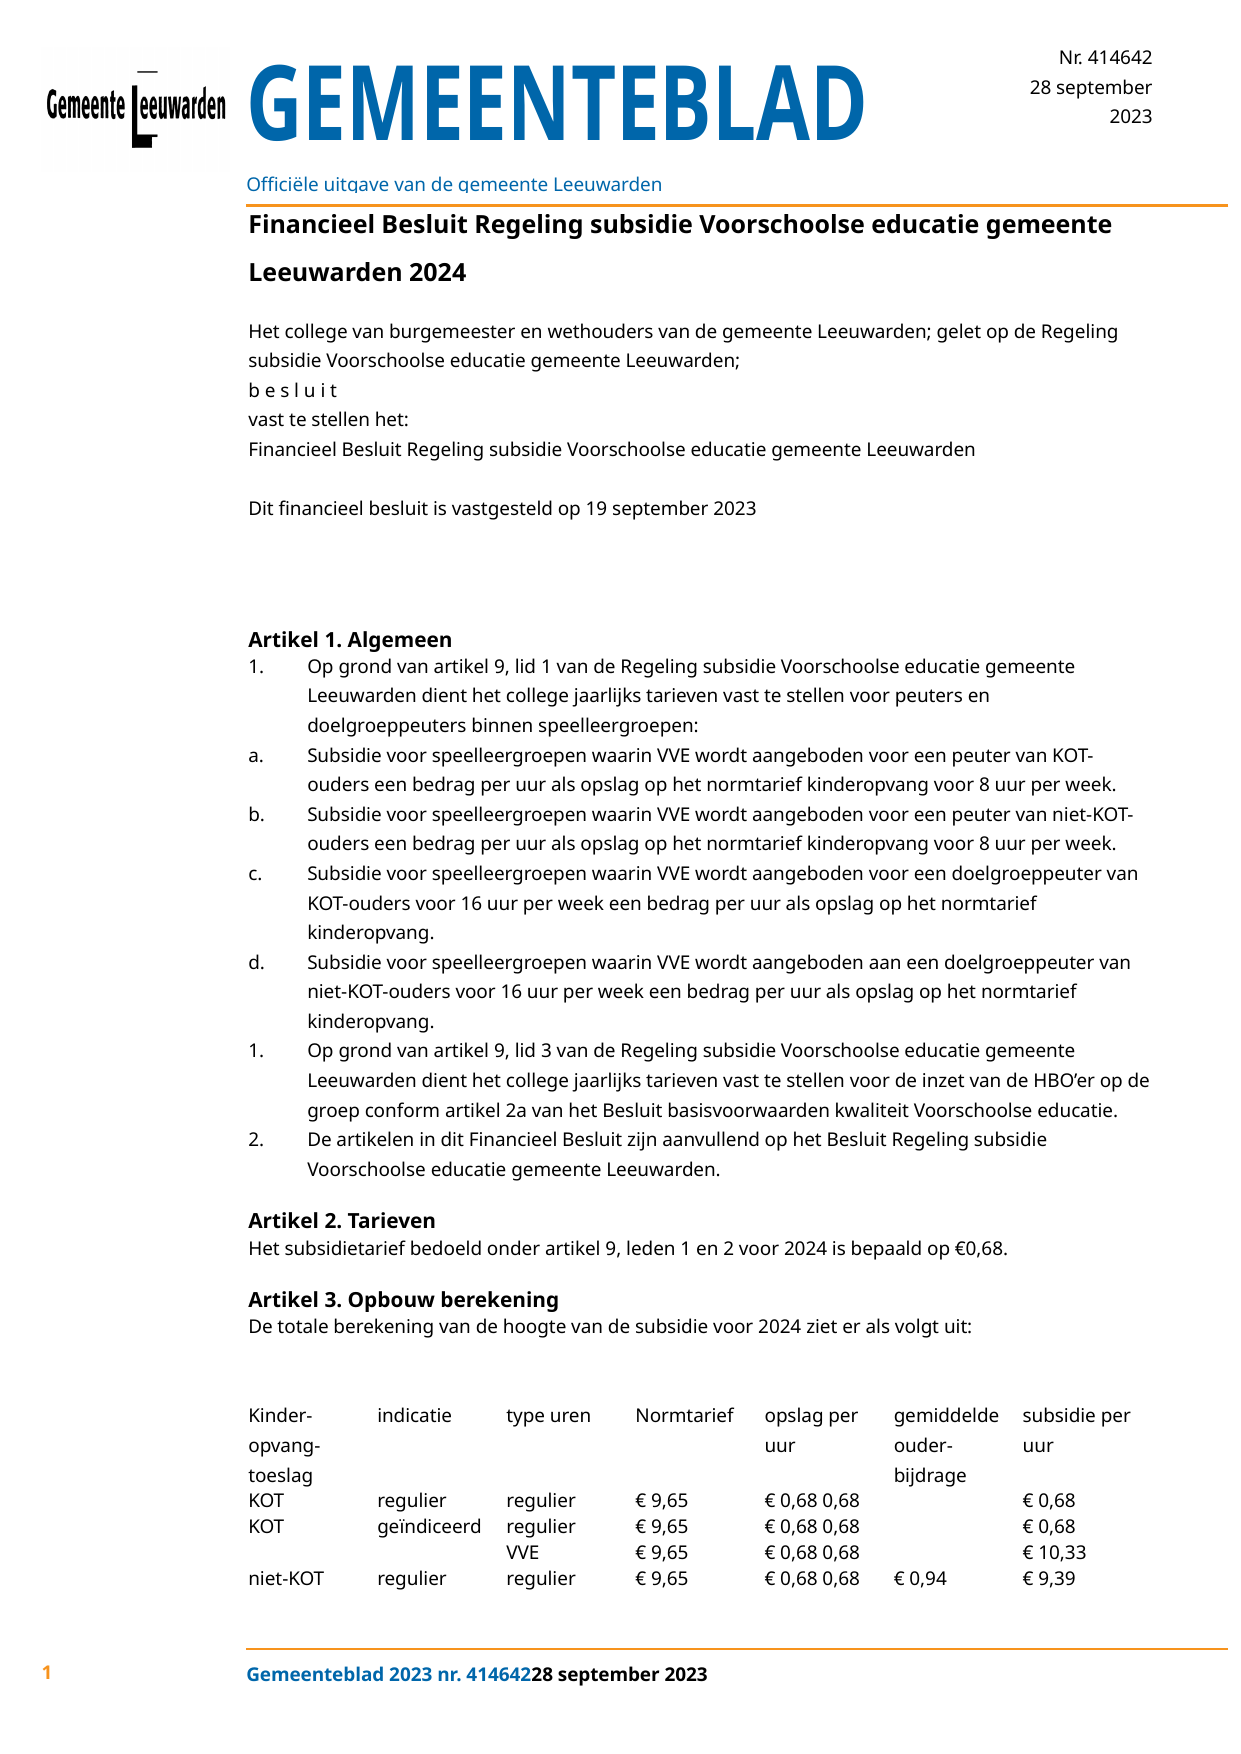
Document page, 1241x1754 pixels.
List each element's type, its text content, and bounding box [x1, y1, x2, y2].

table_cell [377, 1539, 506, 1565]
table_cell € 0,68 0,68 [764, 1539, 893, 1565]
table_cell [894, 1539, 1022, 1565]
table_cell € 0,68 0,68 [764, 1488, 893, 1513]
table_cell [894, 1513, 1022, 1539]
text De totale berekening van de hoogte van de subsidie voor 2024 ziet er als volgt uit: [248, 1314, 1152, 1339]
list De artikelen in dit Financieel Besluit zijn aanvullend op het Besluit Regeling subsidie Voorschoolse educatie gemeente Leeuwarden. [248, 1126, 1152, 1182]
table_header gemiddelde ouder-bijdrage [894, 1403, 1022, 1487]
text Dit financieel besluit is vastgesteld op 19 september 2023 [248, 495, 1152, 521]
text vast te stellen het: [248, 407, 1152, 432]
table_cell regulier [377, 1488, 506, 1513]
list Op grond van artikel 9, lid 1 van de Regeling subsidie Voorschoolse educatie gemeente Leeuwarden dient het college jaarlijks tarieven vast te stellen voor peuters en doelgroeppeuters binnen speelleergroepen: [248, 653, 1152, 738]
text Artikel 3. Opbouw berekening [248, 1285, 1152, 1314]
table_cell € 9,39 [1023, 1565, 1152, 1590]
text Financieel Besluit Regeling subsidie Voorschoolse educatie gemeente Leeuwarden 2024 [248, 207, 1152, 288]
table_cell € 9,65 [635, 1539, 764, 1565]
list Subsidie voor speelleergroepen waarin VVE wordt aangeboden voor een peuter van niet-KOT-ouders een bedrag per uur als opslag op het normtarief kinderopvang voor 8 uur per week. [248, 801, 1152, 856]
table_cell KOT [248, 1513, 377, 1539]
table_cell regulier [506, 1513, 635, 1539]
table_cell KOT [248, 1488, 377, 1513]
table_header type uren [506, 1403, 635, 1487]
text Artikel 1. Algemeen [248, 625, 1152, 653]
table_cell regulier [506, 1565, 635, 1590]
list Op grond van artikel 9, lid 3 van de Regeling subsidie Voorschoolse educatie gemeente Leeuwarden dient het college jaarlijks tarieven vast te stellen voor de inzet van de HBO’er op de groep conform artikel 2a van het Besluit basisvoorwaarden kwaliteit Voorschoolse educatie. [248, 1038, 1152, 1123]
table_header subsidie per uur [1023, 1403, 1152, 1487]
table_cell € 9,65 [635, 1513, 764, 1539]
table_cell [894, 1488, 1022, 1513]
table_cell € 0,68 [1023, 1488, 1152, 1513]
table_cell geïndiceerd [377, 1513, 506, 1539]
list Subsidie voor speelleergroepen waarin VVE wordt aangeboden voor een doelgroeppeuter van KOT-ouders voor 16 uur per week een bedrag per uur als opslag op het normtarief kinderopvang. [248, 860, 1152, 945]
text Het subsidietarief bedoeld onder artikel 9, leden 1 en 2 voor 2024 is bepaald op €0,68. [248, 1235, 1152, 1261]
table_cell regulier [506, 1488, 635, 1513]
table_header Kinder- opvang- toeslag [248, 1403, 377, 1487]
table_cell niet-KOT [248, 1565, 377, 1590]
text b e s l u i t [248, 377, 1152, 403]
table_cell € 0,68 [1023, 1513, 1152, 1539]
text Financieel Besluit Regeling subsidie Voorschoolse educatie gemeente Leeuwarden [248, 436, 1152, 462]
list Subsidie voor speelleergroepen waarin VVE wordt aangeboden aan een doelgroeppeuter van niet-KOT-ouders voor 16 uur per week een bedrag per uur als opslag op het normtarief kinderopvang. [248, 949, 1152, 1034]
table_header indicatie [377, 1403, 506, 1487]
picture [41, 47, 231, 172]
table_cell € 0,68 0,68 [764, 1565, 893, 1590]
table_cell regulier [377, 1565, 506, 1590]
table_header Normtarief [635, 1403, 764, 1487]
table_header opslag per uur [764, 1403, 893, 1487]
text Het college van burgemeester en wethouders van de gemeente Leeuwarden; gelet op de Regeling subsidie Voorschoolse educatie gemeente Leeuwarden; [248, 318, 1152, 373]
table_cell € 10,33 [1023, 1539, 1152, 1565]
table_cell [248, 1539, 377, 1565]
table_cell € 0,68 0,68 [764, 1513, 893, 1539]
table_cell € 9,65 [635, 1565, 764, 1590]
text Artikel 2. Tarieven [248, 1206, 1152, 1235]
table_cell € 9,65 [635, 1488, 764, 1513]
table_cell € 0,94 [894, 1565, 1022, 1590]
table_cell VVE [506, 1539, 635, 1565]
list Subsidie voor speelleergroepen waarin VVE wordt aangeboden voor een peuter van KOT-ouders een bedrag per uur als opslag op het normtarief kinderopvang voor 8 uur per week. [248, 742, 1152, 797]
